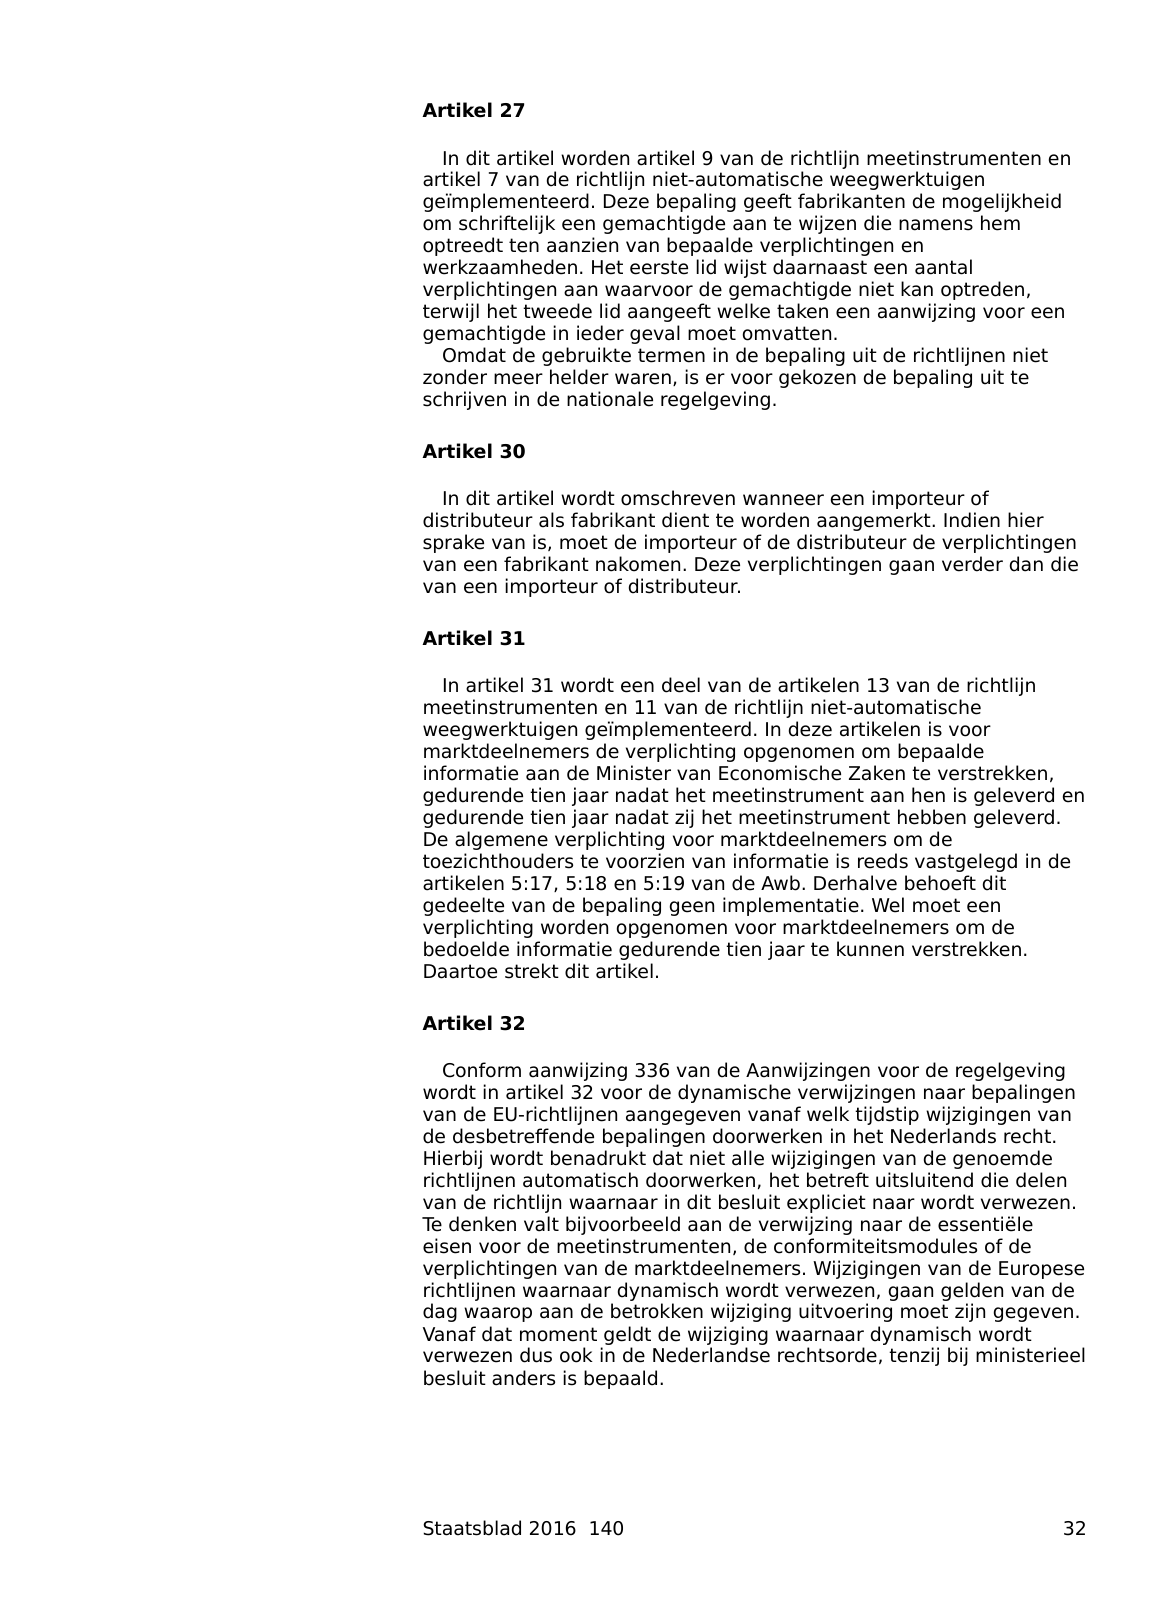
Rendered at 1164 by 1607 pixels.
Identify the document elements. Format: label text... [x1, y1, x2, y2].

text Omdat de gebruikte termen in de bepaling uit de richtlijnen niet zonder meer helder waren, is er voor gekozen de bepaling uit te schrijven in de nationale regelgeving. [422, 345, 1087, 411]
text Conform aanwijzing 336 van de Aanwijzingen voor de regelgeving wordt in artikel 32 voor de dynamische verwijzingen naar bepalingen van de EU-richtlijnen aangegeven vanaf welk tijdstip wijzigingen van de desbetreffende bepalingen doorwerken in het Nederlands recht. Hierbij wordt benadrukt dat niet alle wijzigingen van de genoemde richtlijnen automatisch doorwerken, het betreft uitsluitend die delen van de richtlijn waarnaar in dit besluit expliciet naar wordt verwezen. Te denken valt bijvoorbeeld aan de verwijzing naar de essentiële eisen voor de meetinstrumenten, de conformiteitsmodules of de verplichtingen van de marktdeelnemers. Wijzigingen van de Europese richtlijnen waarnaar dynamisch wordt verwezen, gaan gelden van de dag waarop aan de betrokken wijziging uitvoering moet zijn gegeven. Vanaf dat moment geldt de wijziging waarnaar dynamisch wordt verwezen dus ook in de Nederlandse rechtsorde, tenzij bij ministerieel besluit anders is bepaald. [422, 1060, 1087, 1389]
text In dit artikel wordt omschreven wanneer een importeur of distributeur als fabrikant dient te worden aangemerkt. Indien hier sprake van is, moet de importeur of de distributeur de verplichtingen van een fabrikant nakomen. Deze verplichtingen gaan verder dan die van een importeur of distributeur. [422, 488, 1087, 598]
subtitle Artikel 30 [422, 441, 1087, 463]
subtitle Artikel 31 [422, 628, 1087, 650]
subtitle Artikel 27 [422, 100, 1087, 122]
text In artikel 31 wordt een deel van de artikelen 13 van de richtlijn meetinstrumenten en 11 van de richtlijn niet-automatische weegwerktuigen geïmplementeerd. In deze artikelen is voor marktdeelnemers de verplichting opgenomen om bepaalde informatie aan de Minister van Economische Zaken te verstrekken, gedurende tien jaar nadat het meetinstrument aan hen is geleverd en gedurende tien jaar nadat zij het meetinstrument hebben geleverd. De algemene verplichting voor marktdeelnemers om de toezichthouders te voorzien van informatie is reeds vastgelegd in de artikelen 5:17, 5:18 en 5:19 van de Awb. Derhalve behoeft dit gedeelte van de bepaling geen implementatie. Wel moet een verplichting worden opgenomen voor marktdeelnemers om de bedoelde informatie gedurende tien jaar te kunnen verstrekken. Daartoe strekt dit artikel. [422, 675, 1087, 983]
subtitle Artikel 32 [422, 1013, 1087, 1035]
text In dit artikel worden artikel 9 van de richtlijn meetinstrumenten en artikel 7 van de richtlijn niet-automatische weegwerktuigen geïmplementeerd. Deze bepaling geeft fabrikanten de mogelijkheid om schriftelijk een gemachtigde aan te wijzen die namens hem optreedt ten aanzien van bepaalde verplichtingen en werkzaamheden. Het eerste lid wijst daarnaast een aantal verplichtingen aan waarvoor de gemachtigde niet kan optreden, terwijl het tweede lid aangeeft welke taken een aanwijzing voor een gemachtigde in ieder geval moet omvatten. [422, 147, 1087, 345]
